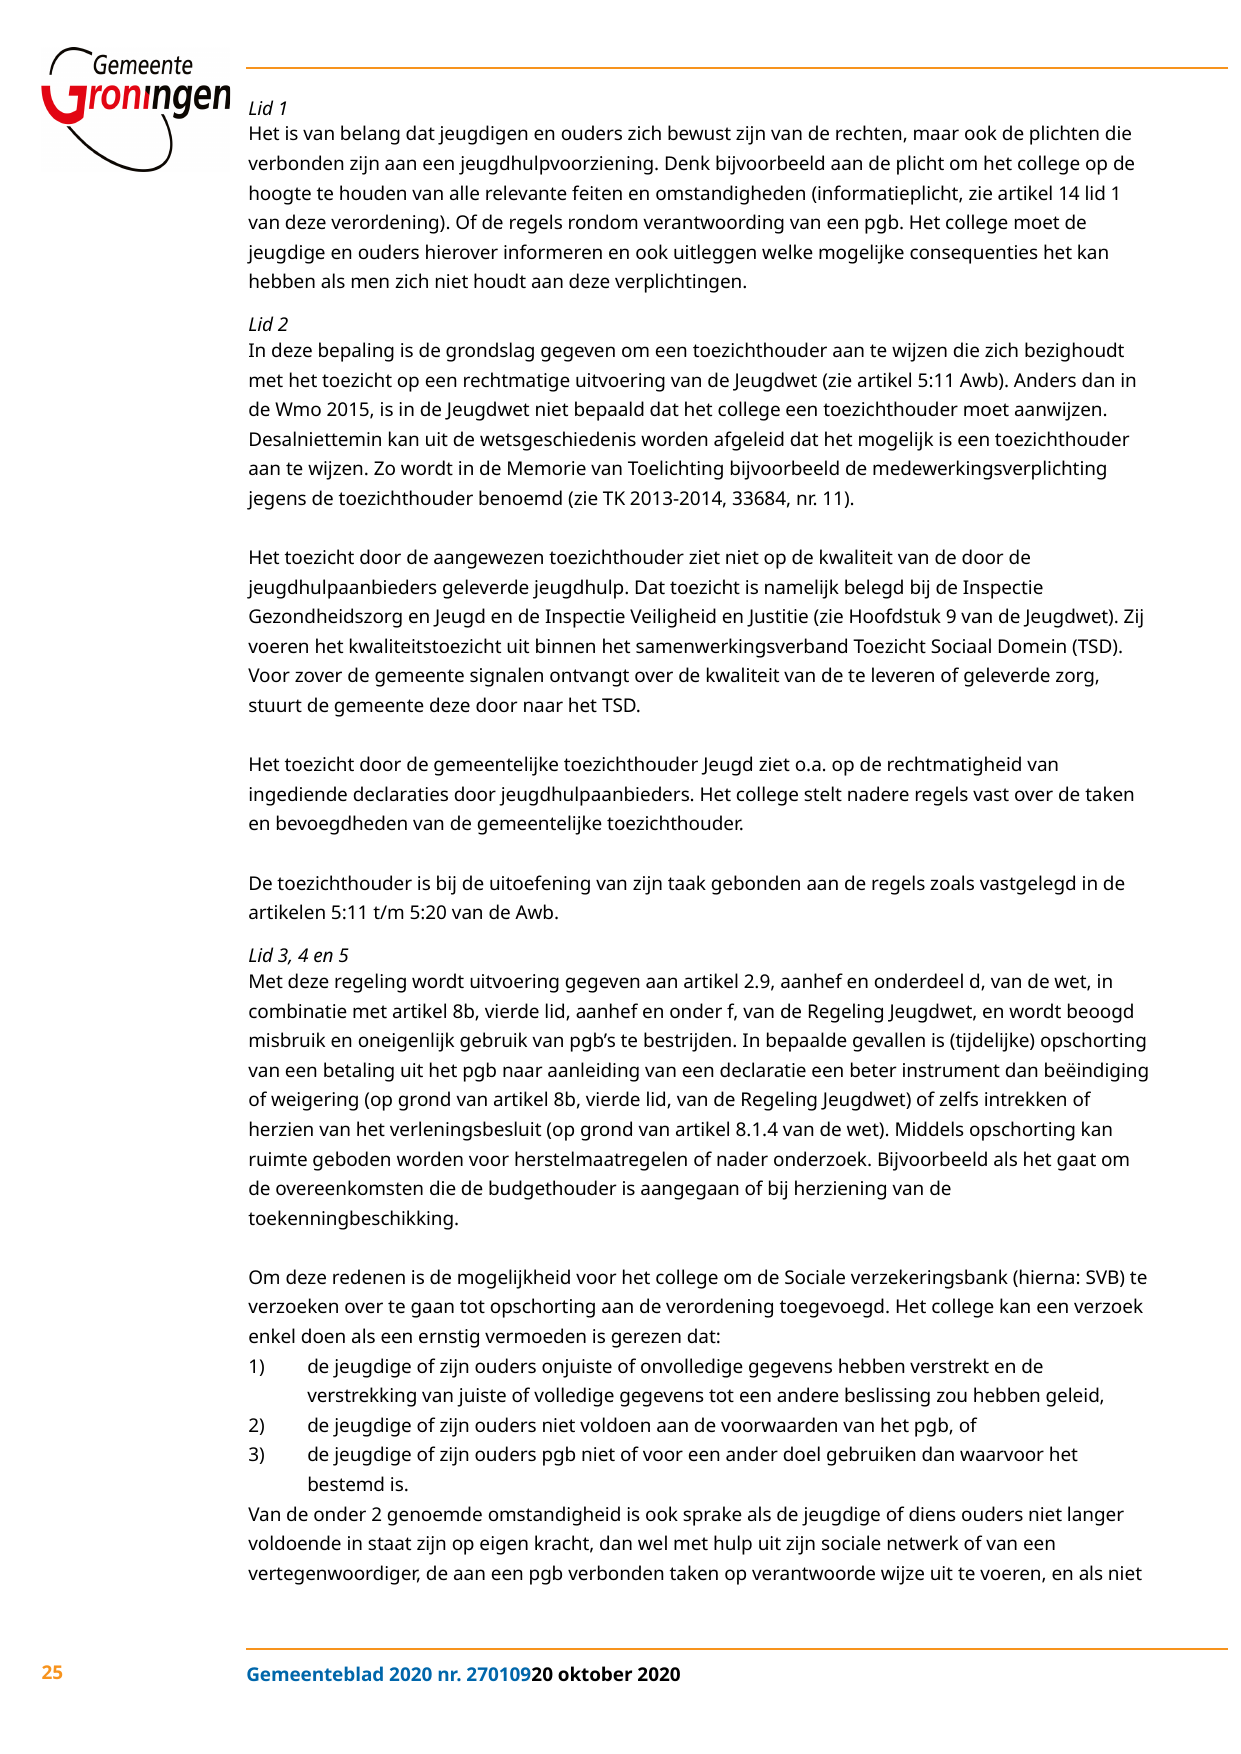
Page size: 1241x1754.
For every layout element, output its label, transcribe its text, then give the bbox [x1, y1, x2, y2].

text Lid 3, 4 en 5 [248, 942, 1152, 968]
text In deze bepaling is de grondslag gegeven om een toezichthouder aan te wijzen die zich bezighoudt met het toezicht op een rechtmatige uitvoering van de Jeugdwet (zie artikel 5:11 Awb). Anders dan in de Wmo 2015, is in de Jeugdwet niet bepaald dat het college een toezichthouder moet aanwijzen. Desalniettemin kan uit de wetsgeschiedenis worden afgeleid dat het mogelijk is een toezichthouder aan te wijzen. Zo wordt in de Memorie van Toelichting bijvoorbeeld de medewerkingsverplichting jegens de toezichthouder benoemd (zie TK 2013-2014, 33684, nr. 11). [248, 337, 1152, 511]
text Het toezicht door de gemeentelijke toezichthouder Jeugd ziet o.a. op de rechtmatigheid van ingediende declaraties door jeugdhulpaanbieders. Het college stelt nadere regels vast over de taken en bevoegdheden van de gemeentelijke toezichthouder. [248, 751, 1152, 836]
text Het is van belang dat jeugdigen en ouders zich bewust zijn van de rechten, maar ook de plichten die verbonden zijn aan een jeugdhulpvoorziening. Denk bijvoorbeeld aan de plicht om het college op de hoogte te houden van alle relevante feiten en omstandigheden (informatieplicht, zie artikel 14 lid 1 van deze verordening). Of de regels rondom verantwoording van een pgb. Het college moet de jeugdige en ouders hierover informeren en ook uitleggen welke mogelijke consequenties het kan hebben als men zich niet houdt aan deze verplichtingen. [248, 121, 1152, 294]
text Lid 1 [248, 95, 1152, 121]
text Het toezicht door de aangewezen toezichthouder ziet niet op de kwaliteit van de door de jeugdhulpaanbieders geleverde jeugdhulp. Dat toezicht is namelijk belegd bij de Inspectie Gezondheidszorg en Jeugd en de Inspectie Veiligheid en Justitie (zie Hoofdstuk 9 van de Jeugdwet). Zij voeren het kwaliteitstoezicht uit binnen het samenwerkingsverband Toezicht Sociaal Domein (TSD). Voor zover de gemeente signalen ontvangt over de kwaliteit van de te leveren of geleverde zorg, stuurt de gemeente deze door naar het TSD. [248, 544, 1152, 718]
list de jeugdige of zijn ouders niet voldoen aan de voorwaarden van het pgb, of [248, 1412, 1152, 1438]
text Om deze redenen is de mogelijkheid voor het college om de Sociale verzekeringsbank (hierna: SVB) te verzoeken over te gaan tot opschorting aan de verordening toegevoegd. Het college kan een verzoek enkel doen als een ernstig vermoeden is gerezen dat: [248, 1264, 1152, 1349]
text Met deze regeling wordt uitvoering gegeven aan artikel 2.9, aanhef en onderdeel d, van de wet, in combinatie met artikel 8b, vierde lid, aanhef en onder f, van de Regeling Jeugdwet, en wordt beoogd misbruik en oneigenlijk gebruik van pgb’s te bestrijden. In bepaalde gevallen is (tijdelijke) opschorting van een betaling uit het pgb naar aanleiding van een declaratie een beter instrument dan beëindiging of weigering (op grond van artikel 8b, vierde lid, van de Regeling Jeugdwet) of zelfs intrekken of herzien van het verleningsbesluit (op grond van artikel 8.1.4 van de wet). Middels opschorting kan ruimte geboden worden voor herstelmaatregelen of nader onderzoek. Bijvoorbeeld als het gaat om de overeenkomsten die de budgethouder is aangegaan of bij herziening van de toekenningbeschikking. [248, 968, 1152, 1231]
text Van de onder 2 genoemde omstandigheid is ook sprake als de jeugdige of diens ouders niet langer voldoende in staat zijn op eigen kracht, dan wel met hulp uit zijn sociale netwerk of van een vertegenwoordiger, de aan een pgb verbonden taken op verantwoorde wijze uit te voeren, en als niet [248, 1501, 1152, 1586]
text De toezichthouder is bij de uitoefening van zijn taak gebonden aan de regels zoals vastgelegd in de artikelen 5:11 t/m 5:20 van de Awb. [248, 870, 1152, 925]
text Lid 2 [248, 312, 1152, 337]
picture [41, 47, 231, 172]
list de jeugdige of zijn ouders pgb niet of voor een ander doel gebruiken dan waarvoor het bestemd is. [248, 1442, 1152, 1497]
list de jeugdige of zijn ouders onjuiste of onvolledige gegevens hebben verstrekt en de verstrekking van juiste of volledige gegevens tot een andere beslissing zou hebben geleid, [248, 1353, 1152, 1408]
